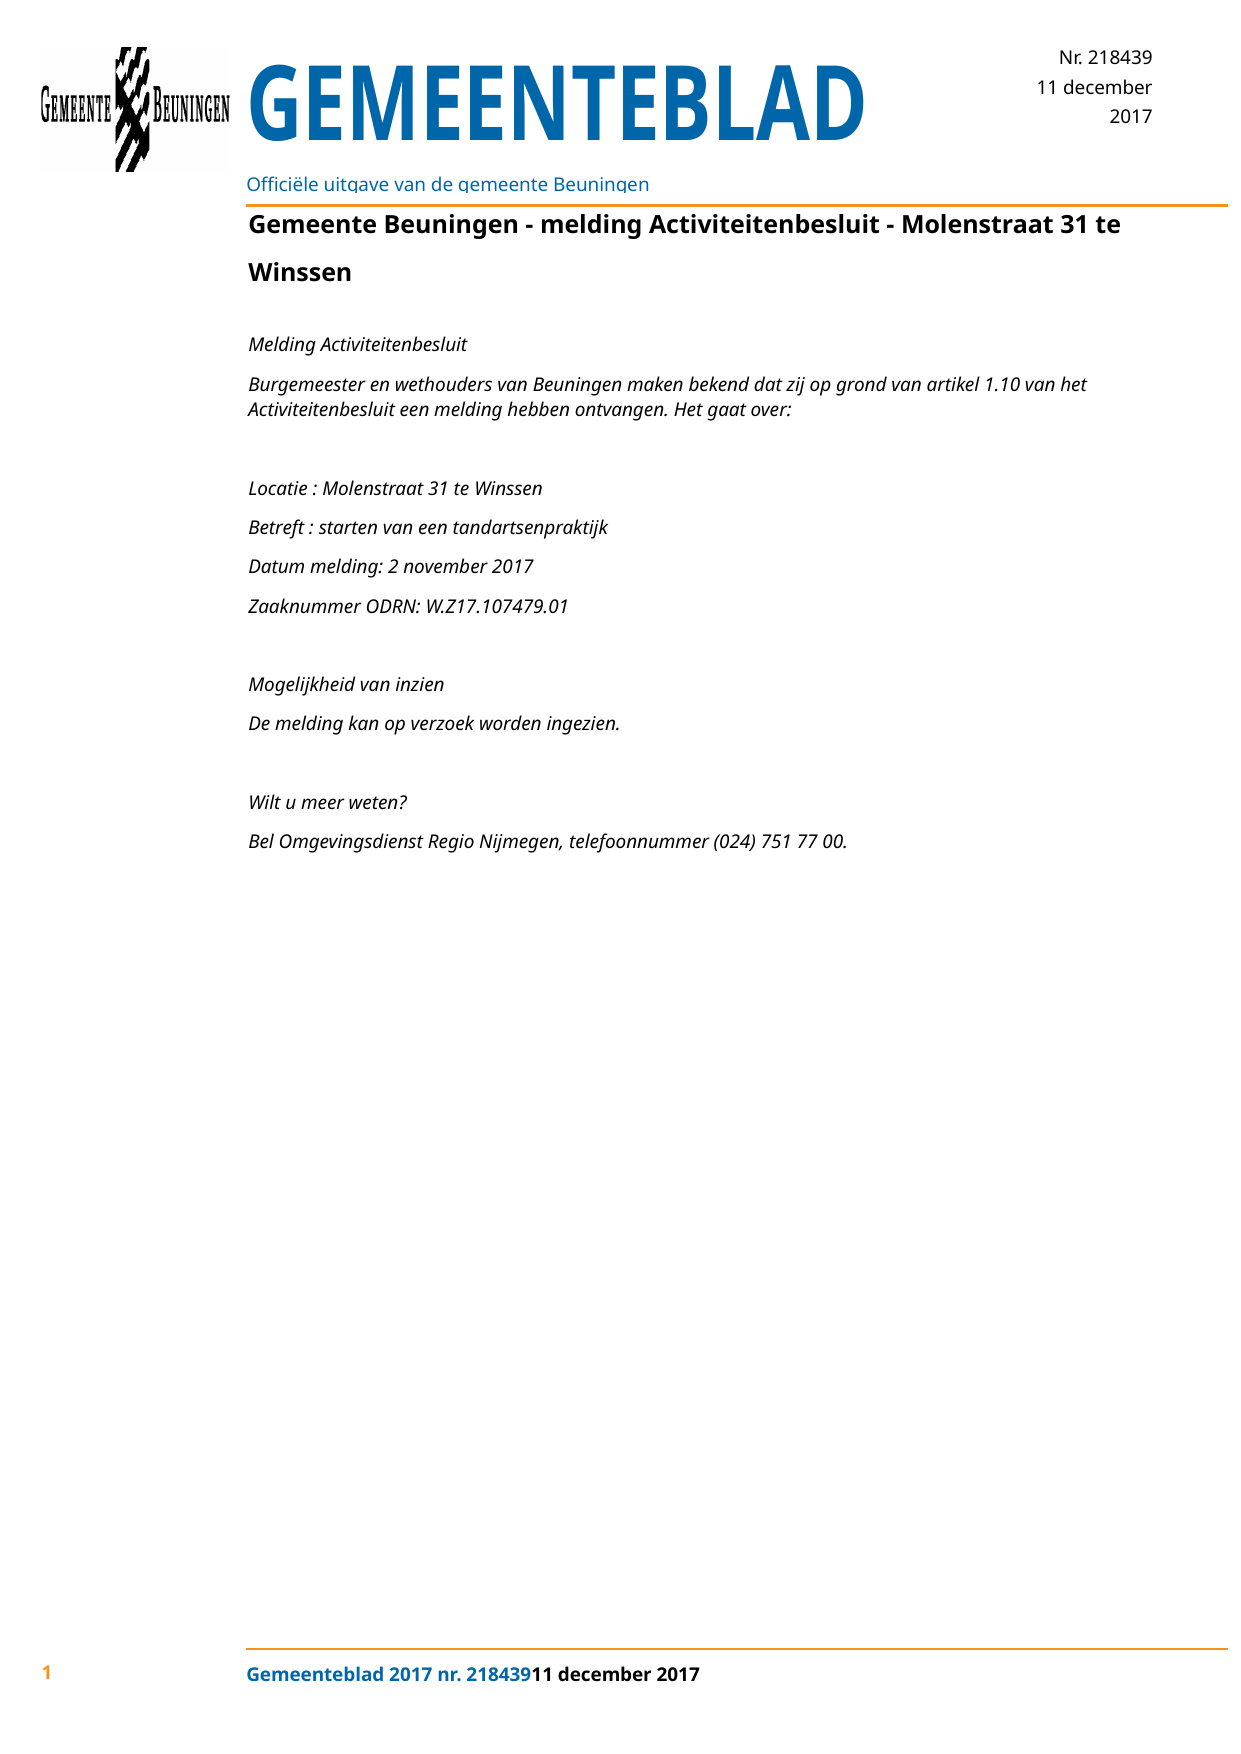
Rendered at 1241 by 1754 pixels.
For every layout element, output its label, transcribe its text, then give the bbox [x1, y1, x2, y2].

text Zaaknummer ODRN: W.Z17.107479.01 [248, 593, 1152, 618]
text De melding kan op verzoek worden ingezien. [248, 711, 1152, 736]
text Locatie : Molenstraat 31 te Winssen [248, 475, 1152, 501]
text Bel Omgevingsdienst Regio Nijmegen, telefoonnummer (024) 751 77 00. [248, 828, 1152, 854]
text Burgemeester en wethouders van Beuningen maken bekend dat zij op grond van artikel 1.10 van het Activiteitenbesluit een melding hebben ontvangen. Het gaat over: [248, 371, 1152, 422]
text Gemeente Beuningen - melding Activiteitenbesluit - Molenstraat 31 te Winssen [248, 207, 1152, 288]
text Wilt u meer weten? [248, 789, 1152, 815]
text Betreft : starten van een tandartsenpraktijk [248, 514, 1152, 540]
text Melding Activiteitenbesluit [248, 331, 1152, 357]
text Datum melding: 2 november 2017 [248, 553, 1152, 579]
text Mogelijkheid van inzien [248, 671, 1152, 697]
picture [41, 47, 231, 172]
